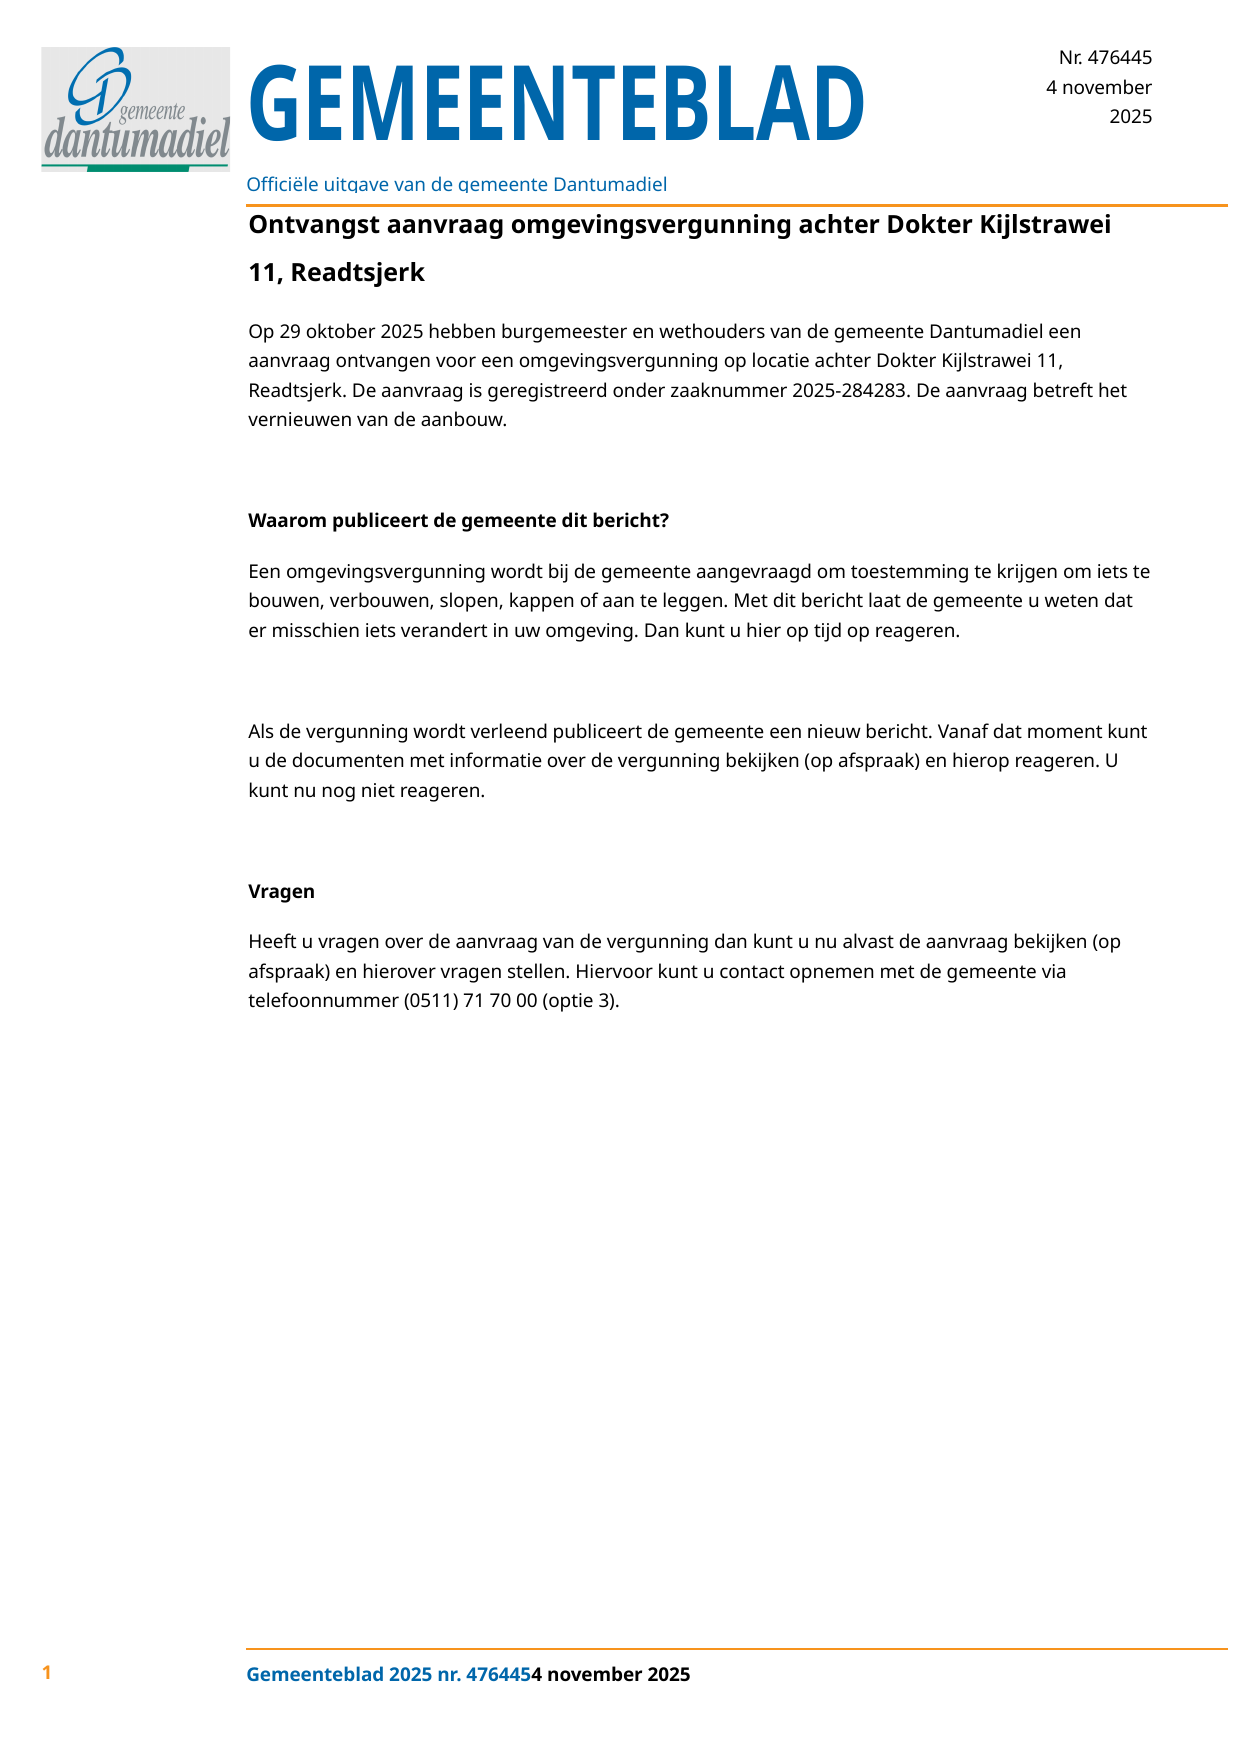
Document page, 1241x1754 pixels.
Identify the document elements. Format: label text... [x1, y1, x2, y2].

text Waarom publiceert de gemeente dit bericht? [248, 507, 1152, 533]
text Ontvangst aanvraag omgevingsvergunning achter Dokter Kijlstrawei 11, Readtsjerk [248, 207, 1152, 288]
picture [41, 47, 231, 172]
text Als de vergunning wordt verleend publiceert de gemeente een nieuw bericht. Vanaf dat moment kunt u de documenten met informatie over de vergunning bekijken (op afspraak) en hierop reageren. U kunt nu nog niet reageren. [248, 718, 1152, 803]
text Vragen [248, 878, 1152, 904]
text Een omgevingsvergunning wordt bij de gemeente aangevraagd om toestemming te krijgen om iets te bouwen, verbouwen, slopen, kappen of aan te leggen. Met dit bericht laat de gemeente u weten dat er misschien iets verandert in uw omgeving. Dan kunt u hier op tijd op reageren. [248, 558, 1152, 643]
text Op 29 oktober 2025 hebben burgemeester en wethouders van de gemeente Dantumadiel een aanvraag ontvangen voor een omgevingsvergunning op locatie achter Dokter Kijlstrawei 11, Readtsjerk. De aanvraag is geregistreerd onder zaaknummer 2025-284283. De aanvraag betreft het vernieuwen van de aanbouw. [248, 318, 1152, 432]
text Heeft u vragen over de aanvraag van de vergunning dan kunt u nu alvast de aanvraag bekijken (op afspraak) en hierover vragen stellen. Hiervoor kunt u contact opnemen met de gemeente via telefoonnummer (0511) 71 70 00 (optie 3). [248, 928, 1152, 1013]
